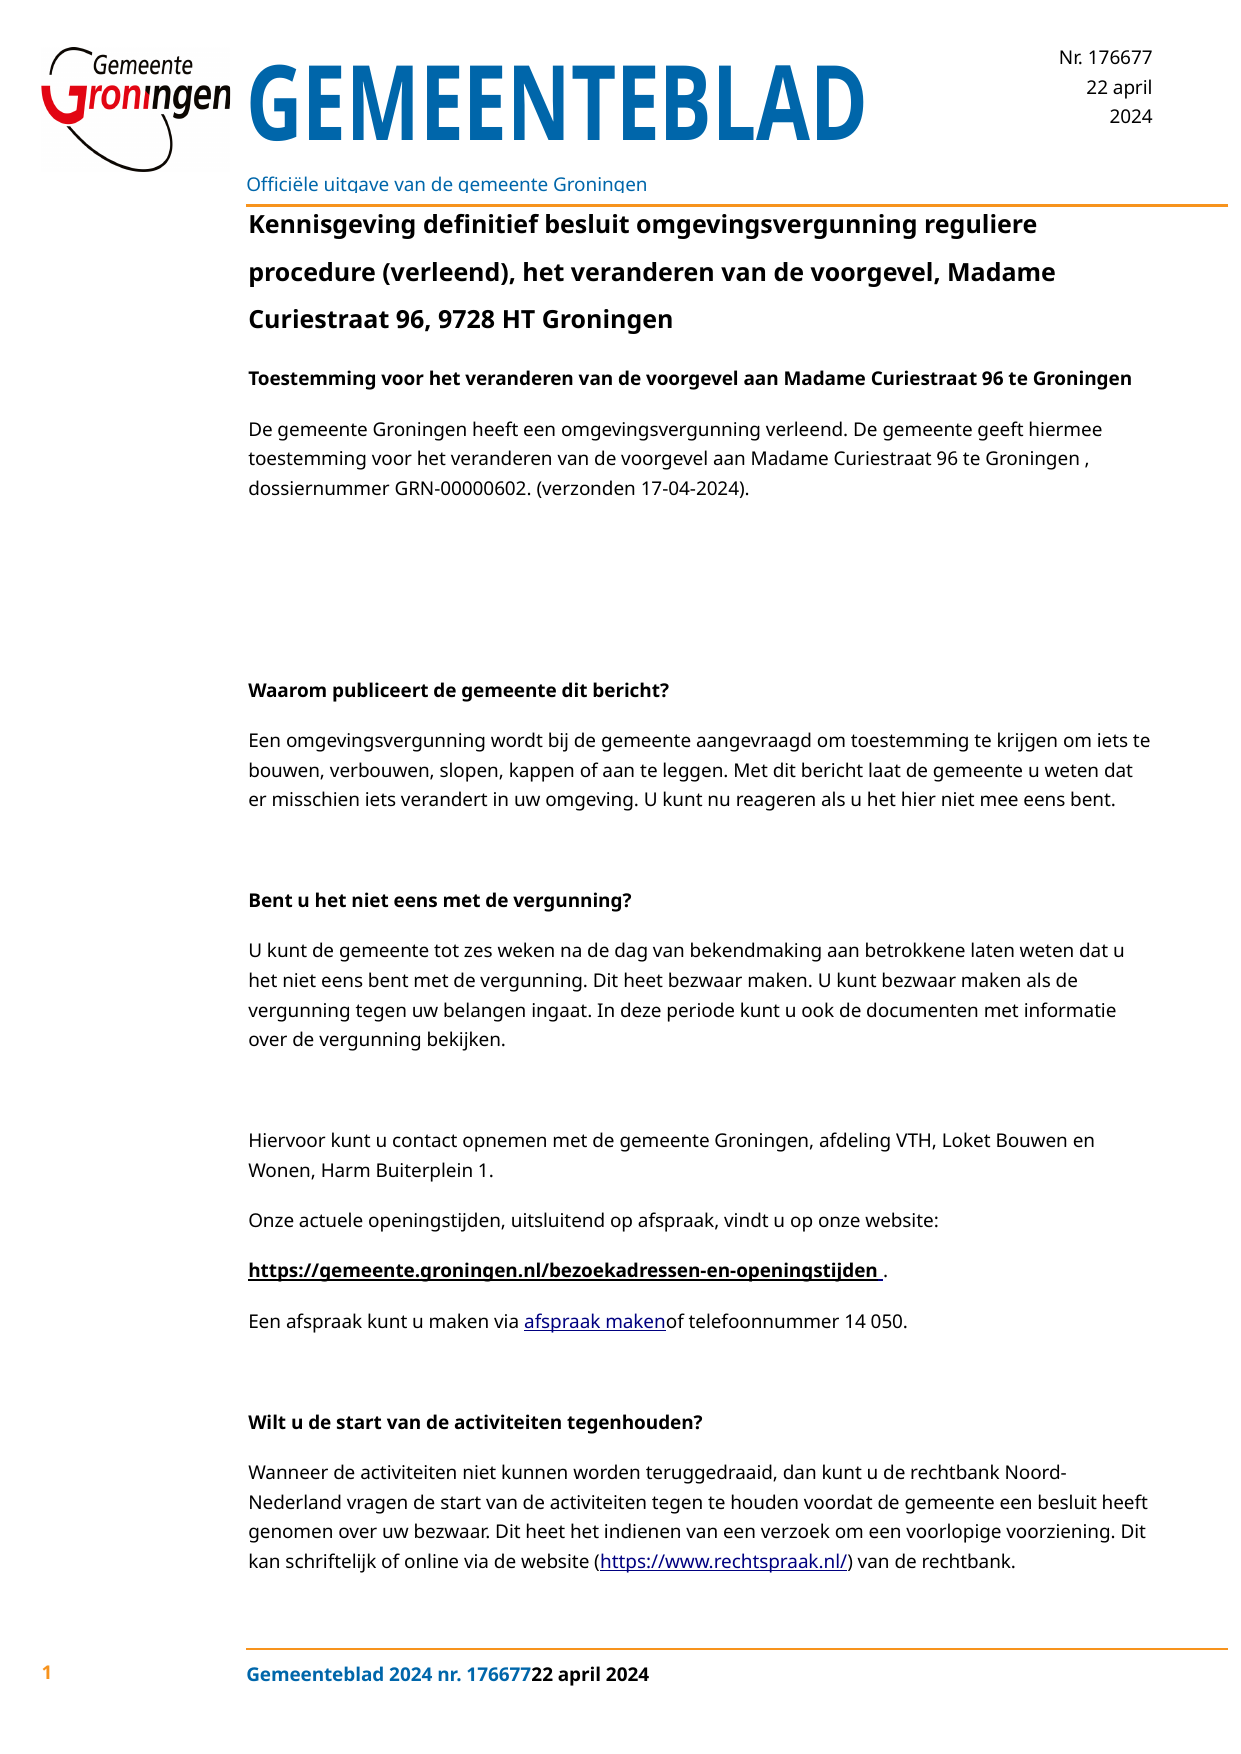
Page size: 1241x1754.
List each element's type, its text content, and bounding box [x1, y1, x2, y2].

text De gemeente Groningen heeft een omgevingsvergunning verleend. De gemeente geeft hiermee toestemming voor het veranderen van de voorgevel aan Madame Curiestraat 96 te Groningen , dossiernummer GRN-00000602. (verzonden 17-04-2024). [248, 416, 1152, 501]
text Kennisgeving definitief besluit omgevingsvergunning reguliere procedure (verleend), het veranderen van de voorgevel, Madame Curiestraat 96, 9728 HT Groningen [248, 207, 1152, 336]
text Waarom publiceert de gemeente dit bericht? [248, 677, 1152, 702]
text https://gemeente.groningen.nl/bezoekadressen-en-openingstijden . [248, 1258, 1152, 1283]
text U kunt de gemeente tot zes weken na de dag van bekendmaking aan betrokkene laten weten dat u het niet eens bent met de vergunning. Dit heet bezwaar maken. U kunt bezwaar maken als de vergunning tegen uw belangen ingaat. In deze periode kunt u ook de documenten met informatie over de vergunning bekijken. [248, 938, 1152, 1052]
text Hiervoor kunt u contact opnemen met de gemeente Groningen, afdeling VTH, Loket Bouwen en Wonen, Harm Buiterplein 1. [248, 1127, 1152, 1182]
picture [41, 47, 231, 172]
text Bent u het niet eens met de vergunning? [248, 887, 1152, 913]
text Wanneer de activiteiten niet kunnen worden teruggedraaid, dan kunt u de rechtbank Noord-Nederland vragen de start van de activiteiten tegen te houden voordat de gemeente een besluit heeft genomen over uw bezwaar. Dit heet het indienen van een verzoek om een voorlopige voorziening. Dit kan schriftelijk of online via de website (https://www.rechtspraak.nl/) van de rechtbank. [248, 1459, 1152, 1574]
text Toestemming voor het veranderen van de voorgevel aan Madame Curiestraat 96 te Groningen [248, 366, 1152, 391]
text Onze actuele openingstijden, uitsluitend op afspraak, vindt u op onze website: [248, 1207, 1152, 1233]
text Een omgevingsvergunning wordt bij de gemeente aangevraagd om toestemming te krijgen om iets te bouwen, verbouwen, slopen, kappen of aan te leggen. Met dit bericht laat de gemeente u weten dat er misschien iets verandert in uw omgeving. U kunt nu reageren als u het hier niet mee eens bent. [248, 727, 1152, 812]
text Een afspraak kunt u maken via afspraak makenof telefoonnummer 14 050. [248, 1308, 1152, 1334]
text Wilt u de start van de activiteiten tegenhouden? [248, 1409, 1152, 1434]
